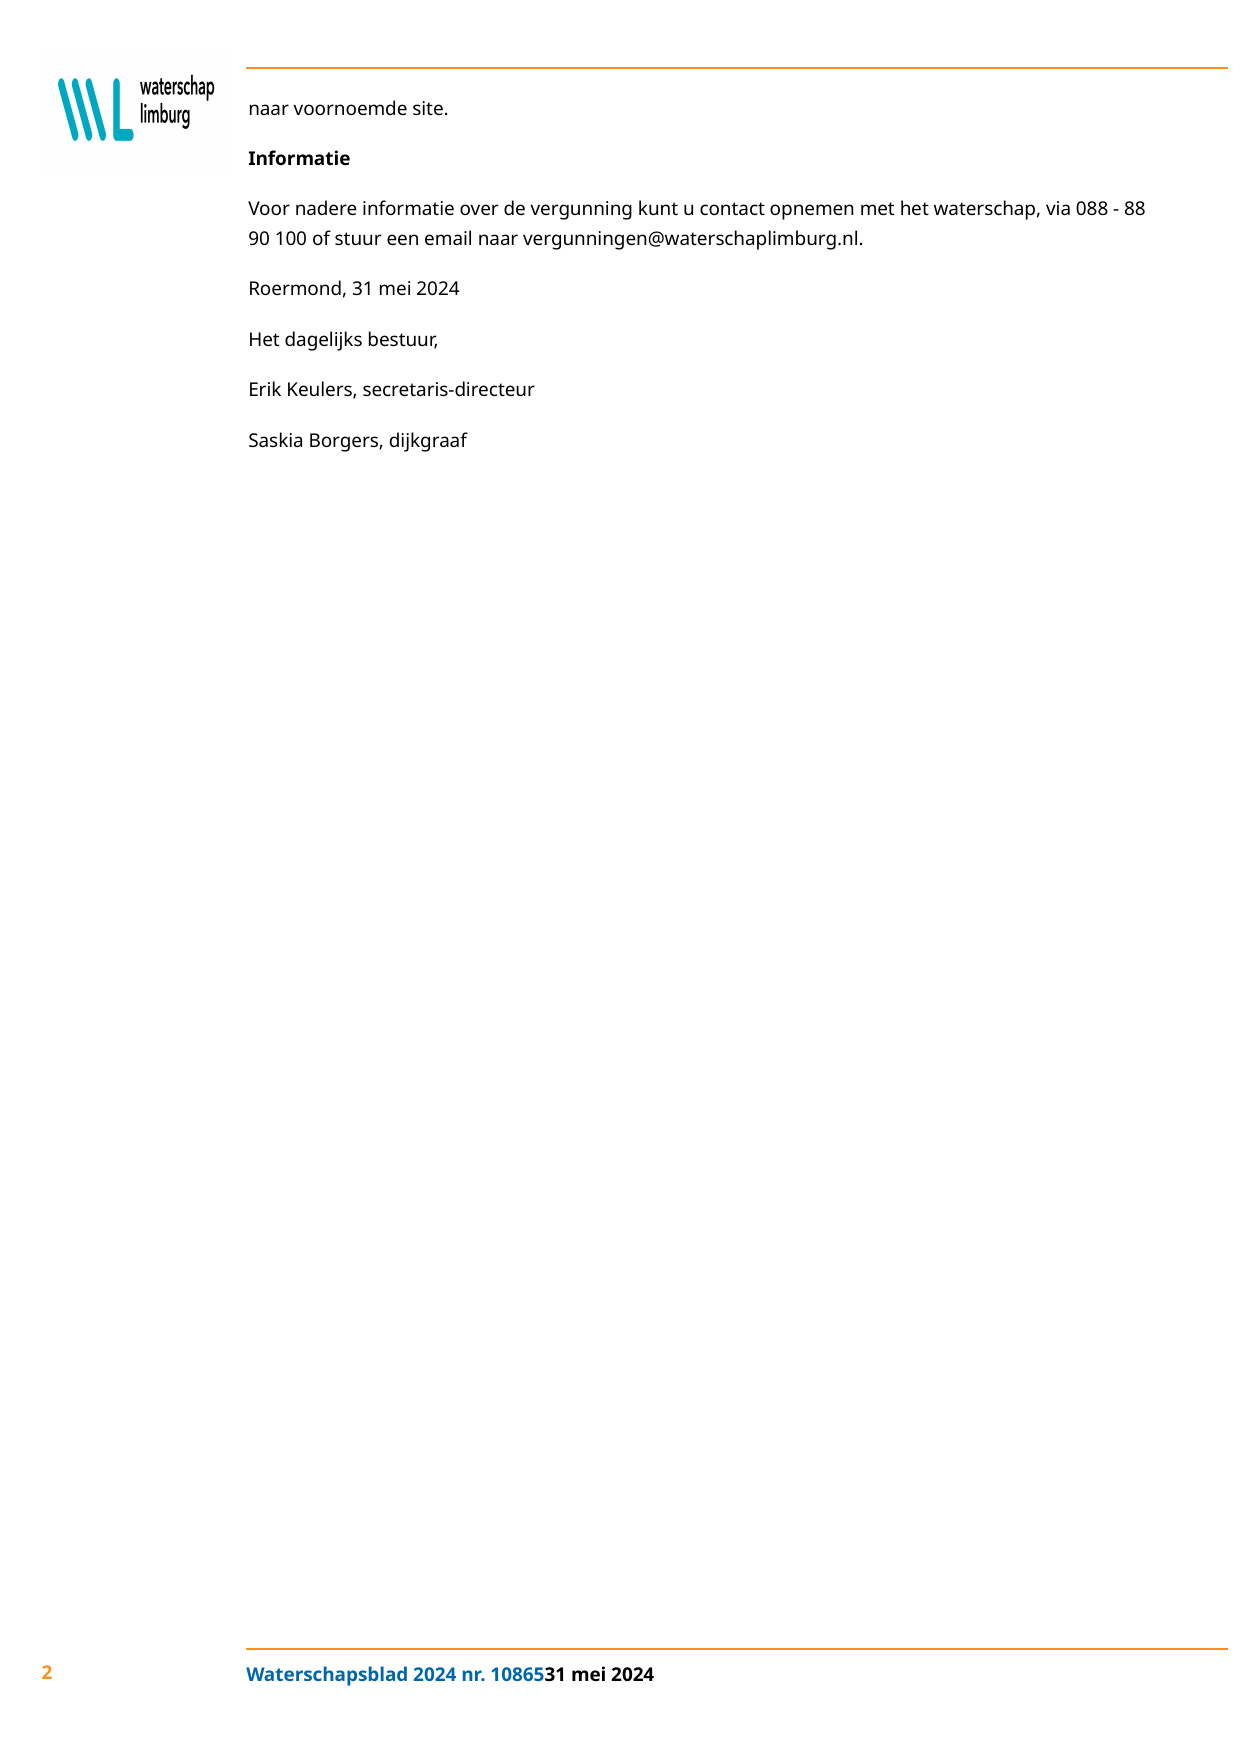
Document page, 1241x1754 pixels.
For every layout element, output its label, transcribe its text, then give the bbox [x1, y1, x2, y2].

text Saskia Borgers, dijkgraaf [248, 427, 1152, 453]
text Voor nadere informatie over de vergunning kunt u contact opnemen met het waterschap, via 088 - 88 90 100 of stuur een email naar vergunningen@waterschaplimburg.nl. [248, 196, 1152, 251]
text Erik Keulers, secretaris-directeur [248, 376, 1152, 402]
text Roermond, 31 mei 2024 [248, 276, 1152, 301]
text Het dagelijks bestuur, [248, 326, 1152, 352]
text naar voornoemde site. [248, 95, 1152, 121]
picture [41, 47, 231, 172]
text Informatie [248, 145, 1152, 171]
